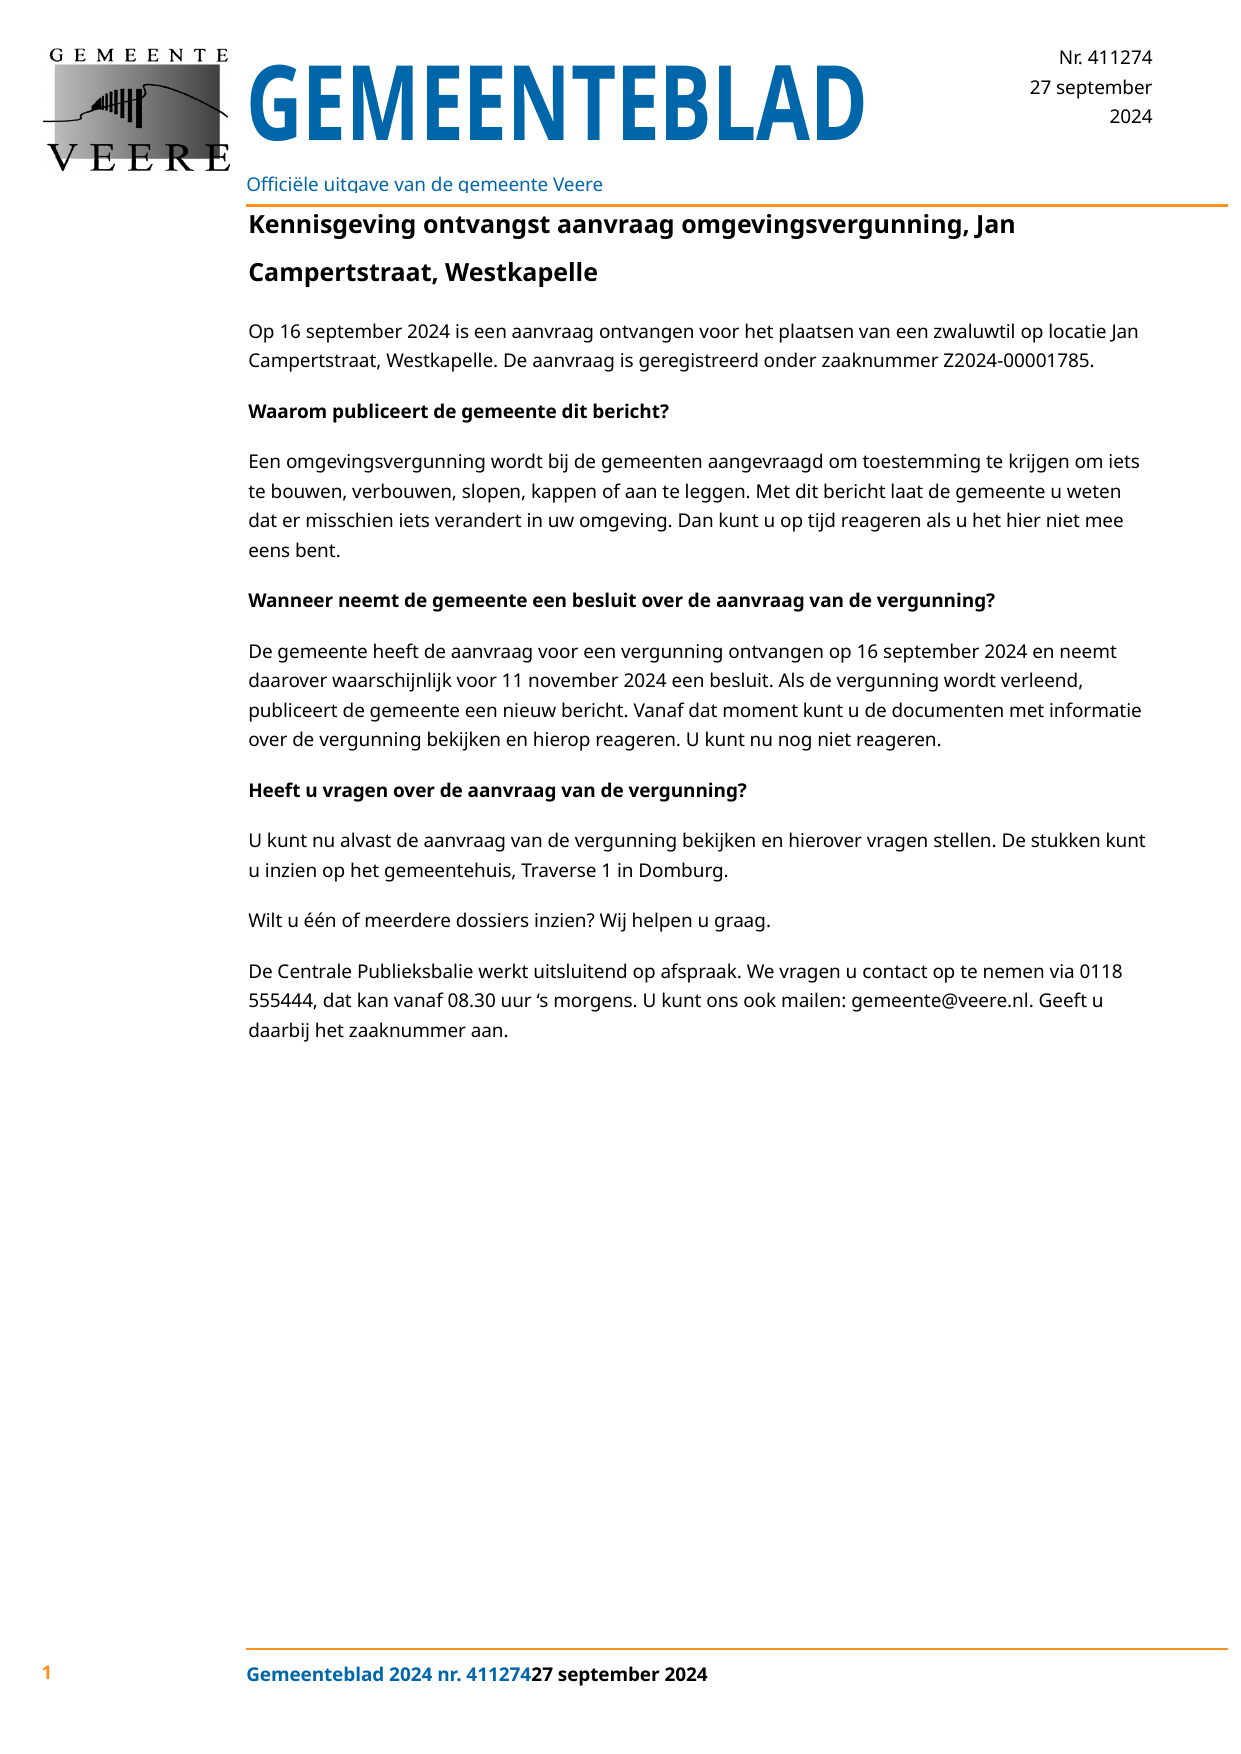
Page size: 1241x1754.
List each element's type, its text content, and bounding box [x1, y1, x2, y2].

text U kunt nu alvast de aanvraag van de vergunning bekijken en hierover vragen stellen. De stukken kunt u inzien op het gemeentehuis, Traverse 1 in Domburg. [248, 827, 1152, 883]
picture [41, 47, 231, 172]
text Heeft u vragen over de aanvraag van de vergunning? [248, 777, 1152, 803]
text Kennisgeving ontvangst aanvraag omgevingsvergunning, Jan Campertstraat, Westkapelle [248, 207, 1152, 288]
text Op 16 september 2024 is een aanvraag ontvangen voor het plaatsen van een zwaluwtil op locatie Jan Campertstraat, Westkapelle. De aanvraag is geregistreerd onder zaaknummer Z2024-00001785. [248, 318, 1152, 373]
text De gemeente heeft de aanvraag voor een vergunning ontvangen op 16 september 2024 en neemt daarover waarschijnlijk voor 11 november 2024 een besluit. Als de vergunning wordt verleend, publiceert de gemeente een nieuw bericht. Vanaf dat moment kunt u de documenten met informatie over de vergunning bekijken en hierop reageren. U kunt nu nog niet reageren. [248, 638, 1152, 752]
text Waarom publiceert de gemeente dit bericht? [248, 398, 1152, 424]
text Wilt u één of meerdere dossiers inzien? Wij helpen u graag. [248, 907, 1152, 933]
text De Centrale Publieksbalie werkt uitsluitend op afspraak. We vragen u contact op te nemen via 0118 555444, dat kan vanaf 08.30 uur ‘s morgens. U kunt ons ook mailen: gemeente@veere.nl. Geeft u daarbij het zaaknummer aan. [248, 958, 1152, 1043]
text Een omgevingsvergunning wordt bij de gemeenten aangevraagd om toestemming te krijgen om iets te bouwen, verbouwen, slopen, kappen of aan te leggen. Met dit bericht laat de gemeente u weten dat er misschien iets verandert in uw omgeving. Dan kunt u op tijd reageren als u het hier niet mee eens bent. [248, 448, 1152, 563]
text Wanneer neemt de gemeente een besluit over de aanvraag van de vergunning? [248, 587, 1152, 613]
